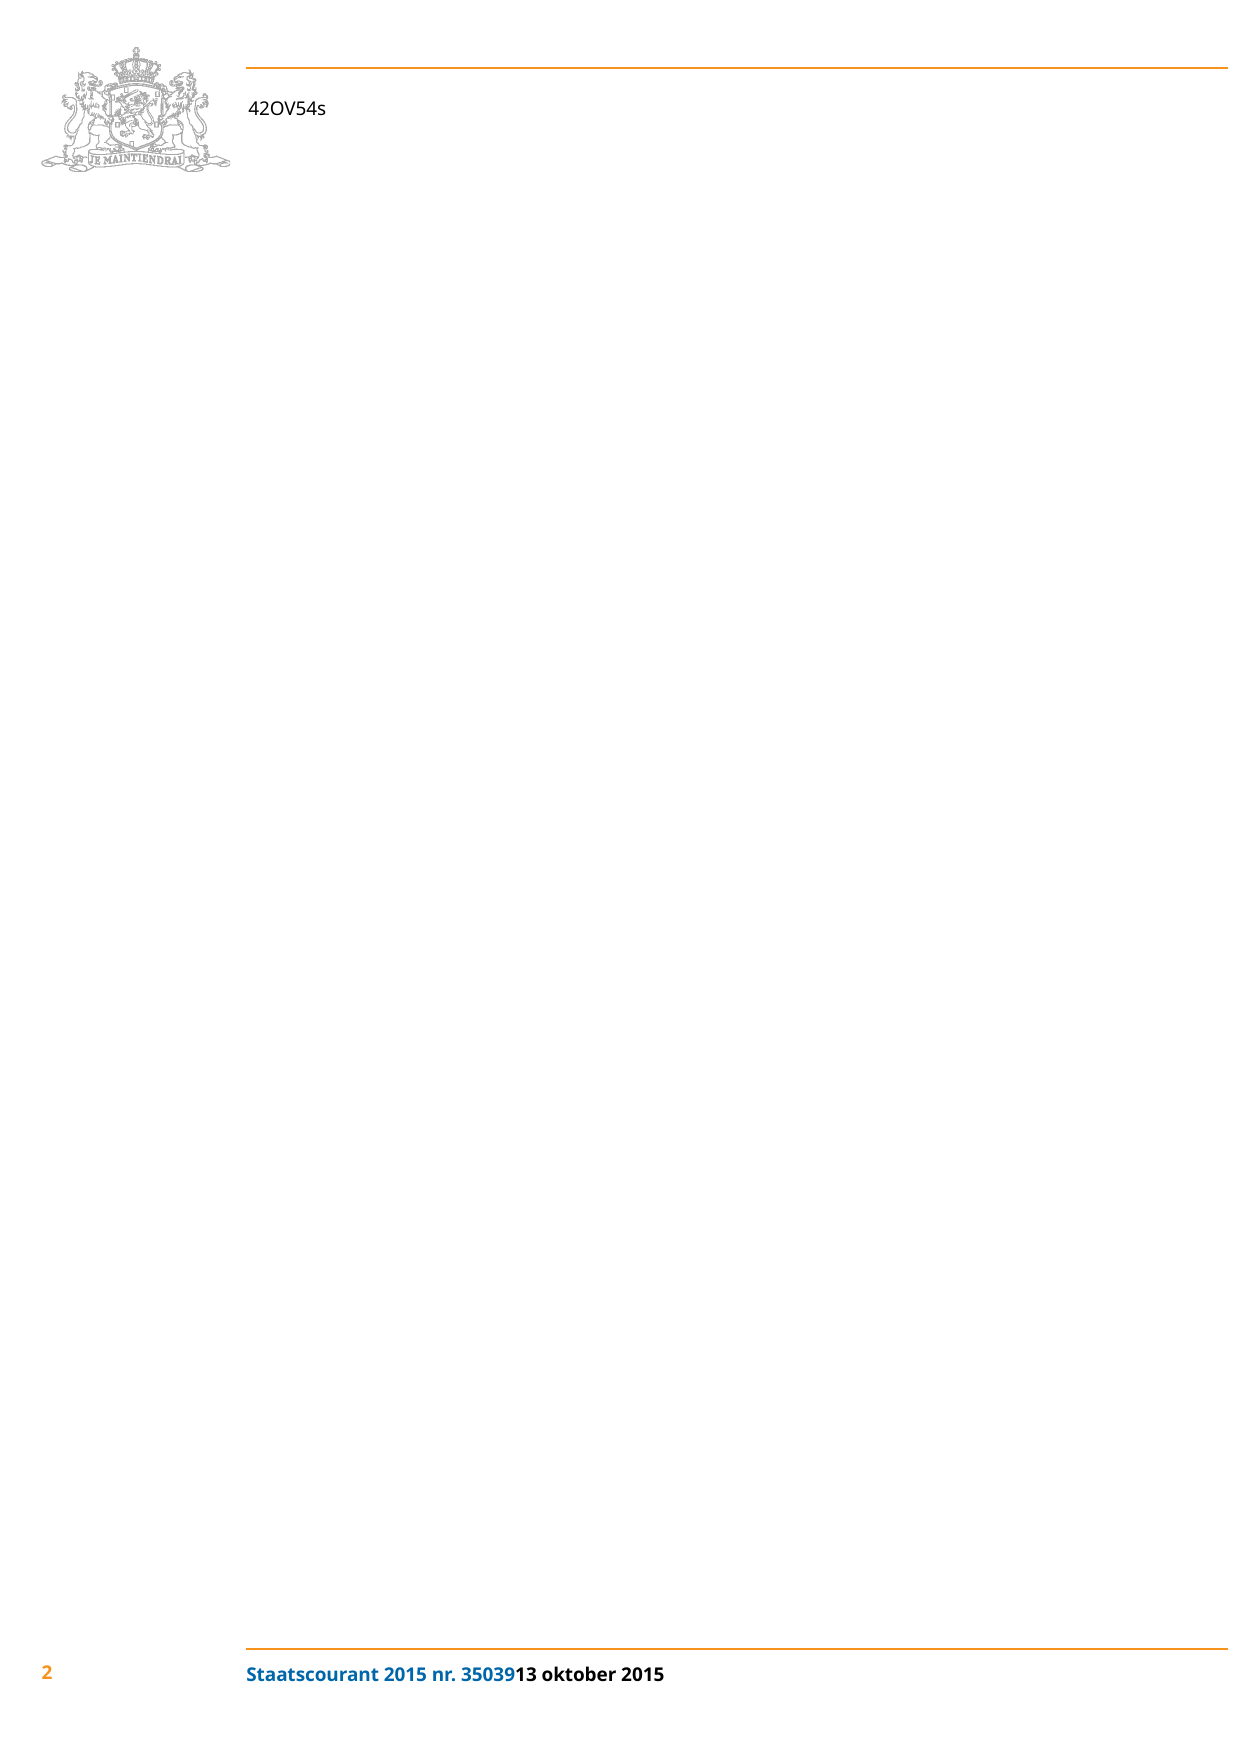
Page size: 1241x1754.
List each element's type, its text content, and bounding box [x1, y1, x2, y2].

picture [41, 47, 231, 172]
text 42OV54s [248, 95, 1152, 121]
